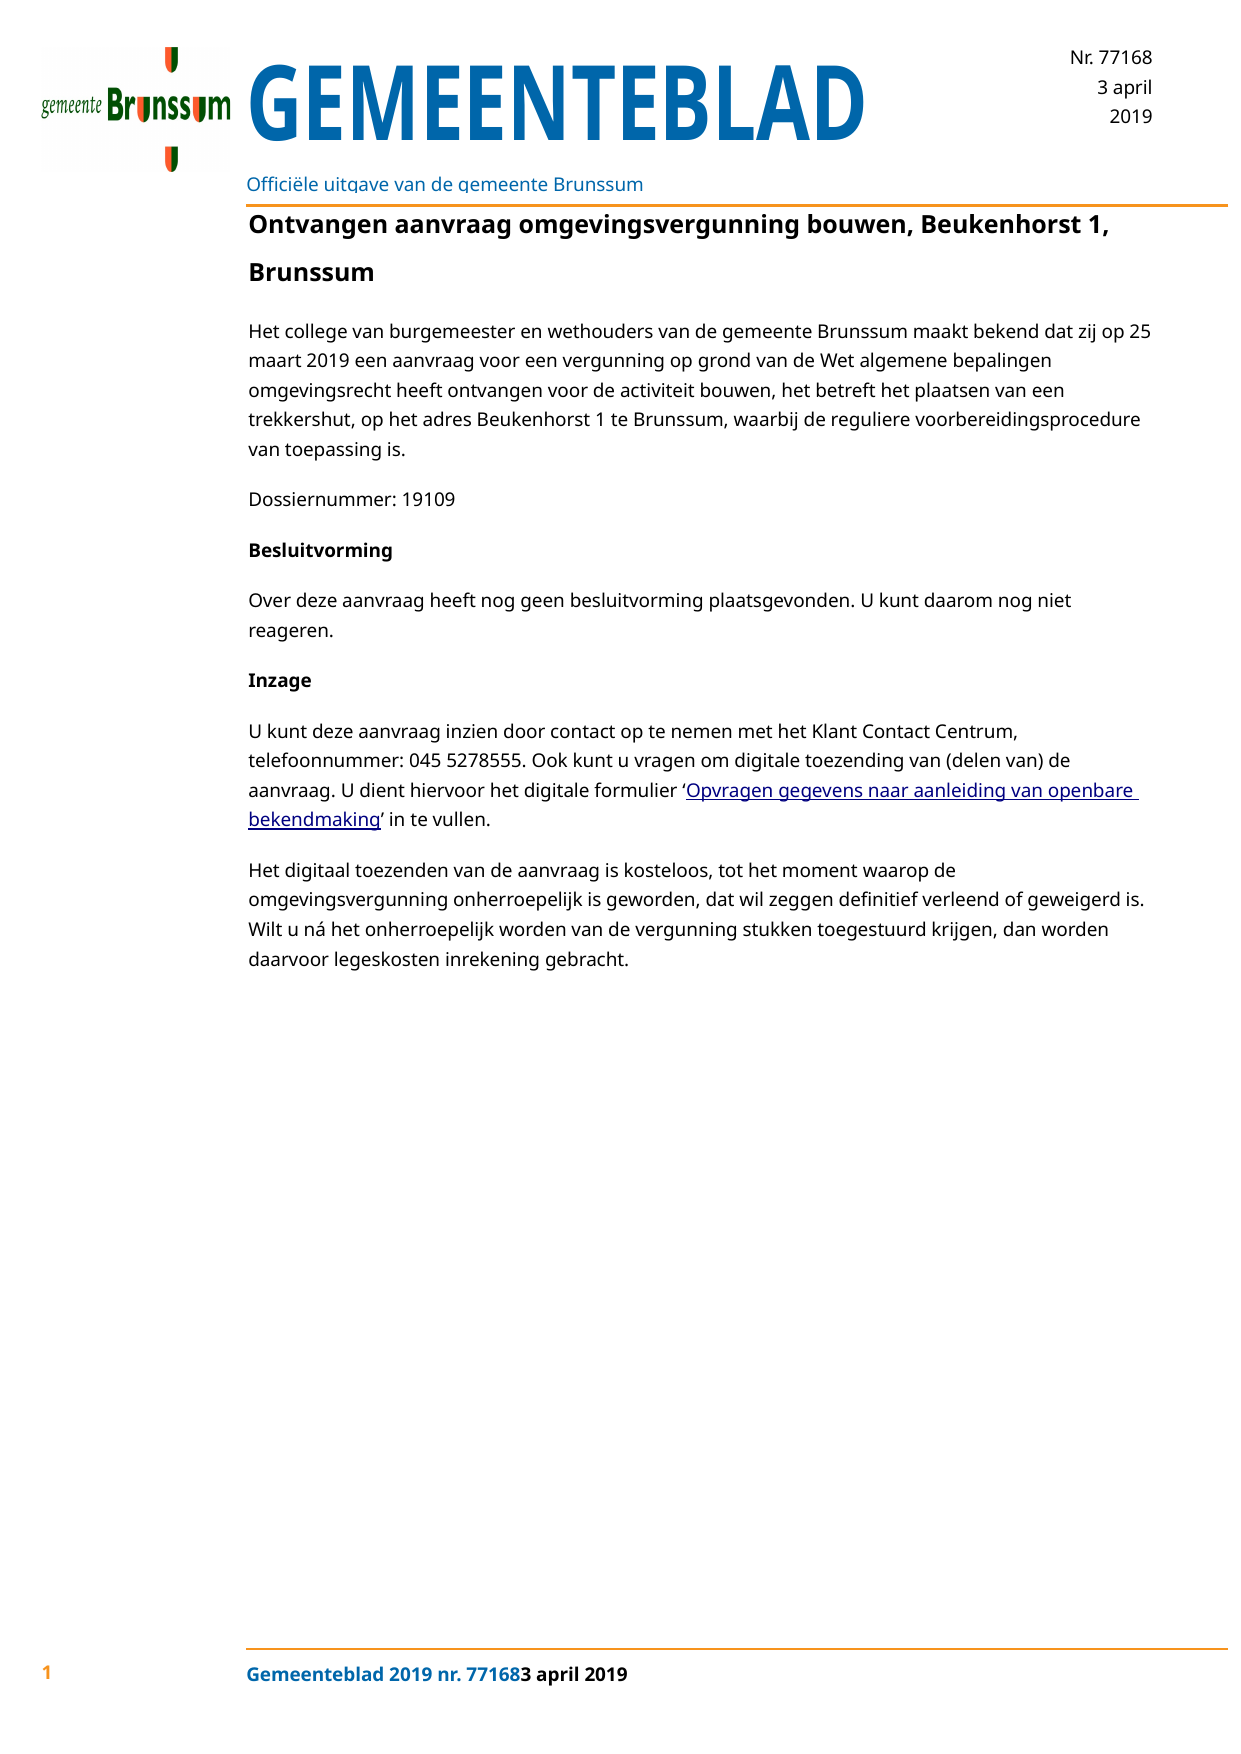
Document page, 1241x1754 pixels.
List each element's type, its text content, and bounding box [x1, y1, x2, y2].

text Ontvangen aanvraag omgevingsvergunning bouwen, Beukenhorst 1, Brunssum [248, 207, 1152, 288]
text Besluitvorming [248, 537, 1152, 563]
text Het college van burgemeester en wethouders van de gemeente Brunssum maakt bekend dat zij op 25 maart 2019 een aanvraag voor een vergunning op grond van de Wet algemene bepalingen omgevingsrecht heeft ontvangen voor de activiteit bouwen, het betreft het plaatsen van een trekkershut, op het adres Beukenhorst 1 te Brunssum, waarbij de reguliere voorbereidingsprocedure van toepassing is. [248, 318, 1152, 462]
text U kunt deze aanvraag inzien door contact op te nemen met het Klant Contact Centrum, telefoonnummer: 045 5278555. Ook kunt u vragen om digitale toezending van (delen van) de aanvraag. U dient hiervoor het digitale formulier ‘Opvragen gegevens naar aanleiding van openbare bekendmaking’ in te vullen. [248, 718, 1152, 832]
picture [41, 47, 231, 172]
text Het digitaal toezenden van de aanvraag is kosteloos, tot het moment waarop de omgevingsvergunning onherroepelijk is geworden, dat wil zeggen definitief verleend of geweigerd is. Wilt u ná het onherroepelijk worden van de vergunning stukken toegestuurd krijgen, dan worden daarvoor legeskosten inrekening gebracht. [248, 857, 1152, 972]
text Over deze aanvraag heeft nog geen besluitvorming plaatsgevonden. U kunt daarom nog niet reageren. [248, 587, 1152, 643]
text Inzage [248, 667, 1152, 693]
text Dossiernummer: 19109 [248, 487, 1152, 512]
